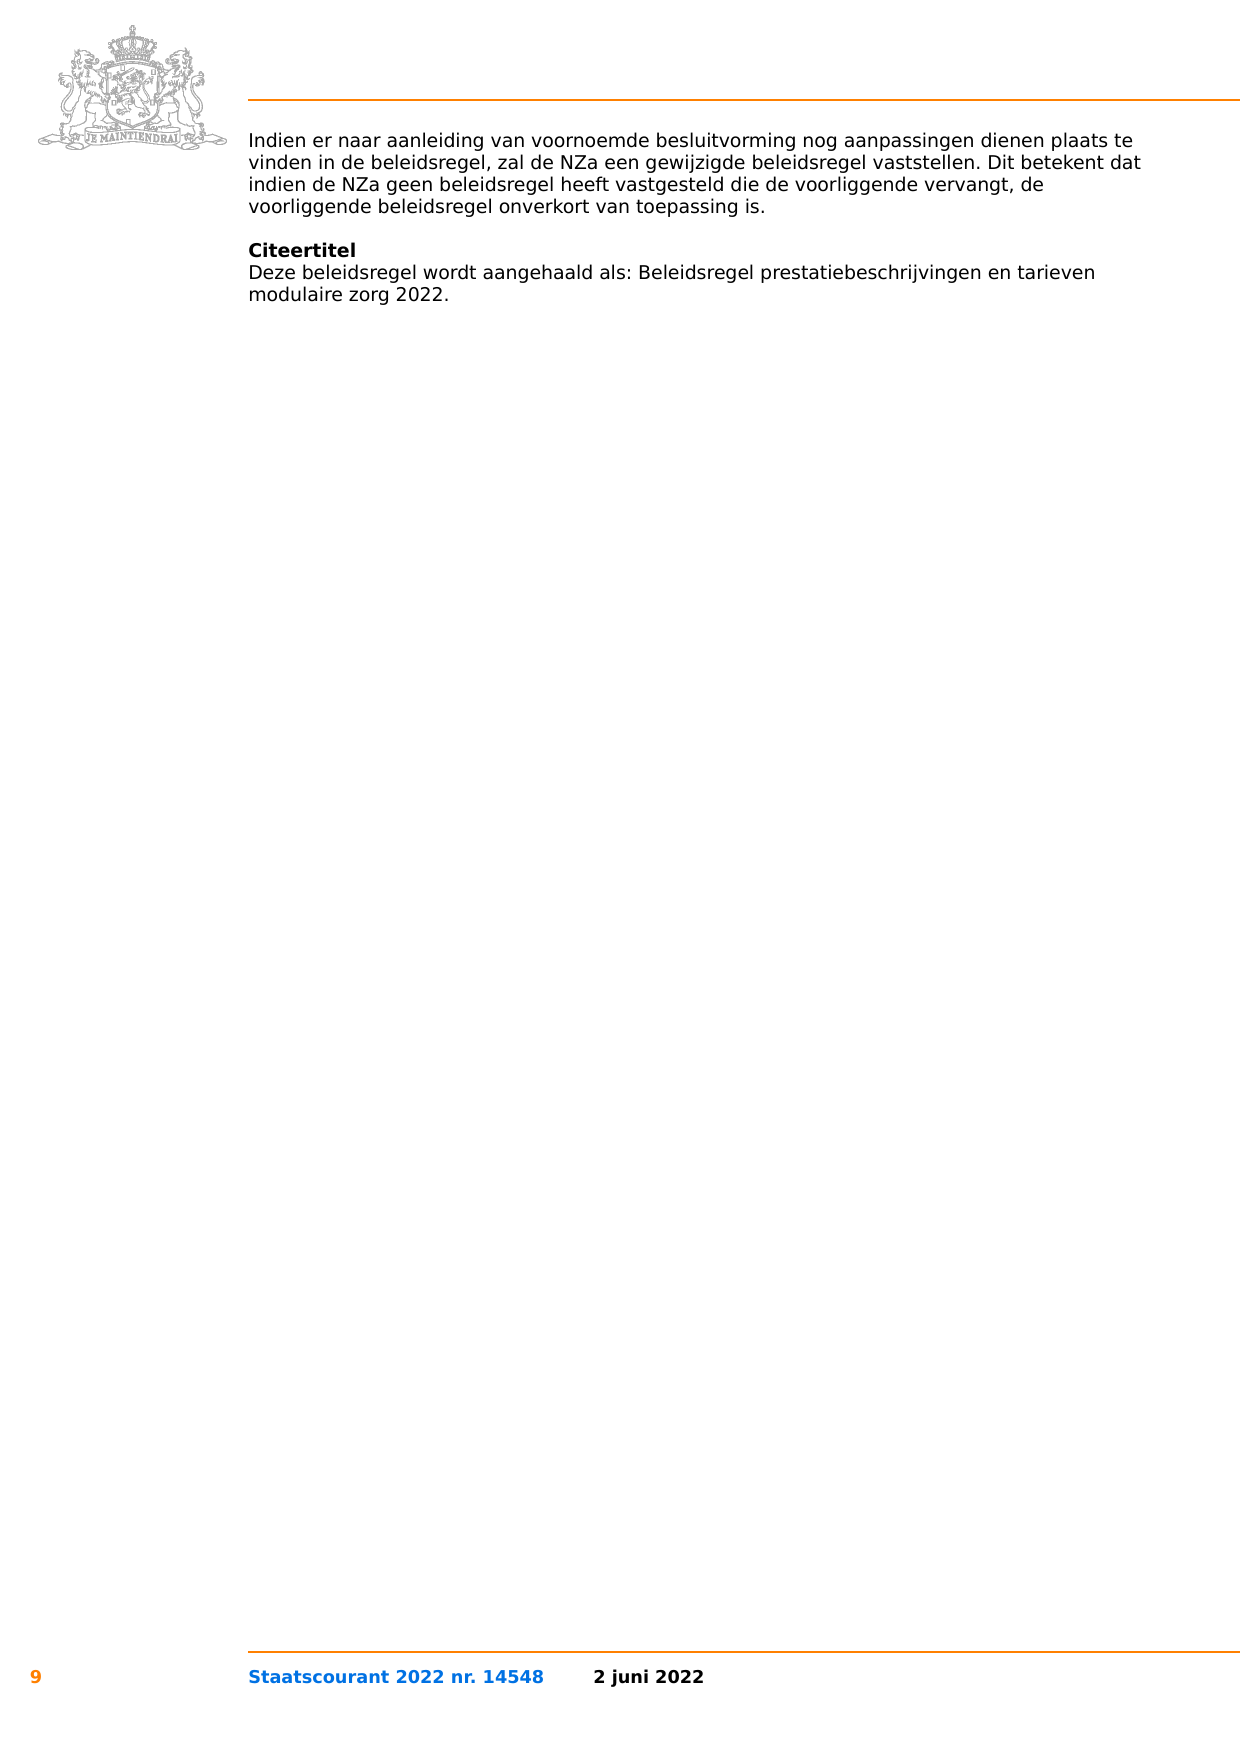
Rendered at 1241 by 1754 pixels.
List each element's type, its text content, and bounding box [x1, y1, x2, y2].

subtitle Citeertitel [248, 240, 1163, 262]
text Indien er naar aanleiding van voornoemde besluitvorming nog aanpassingen dienen plaats te vinden in de beleidsregel, zal de NZa een gewijzigde beleidsregel vaststellen. Dit betekent dat indien de NZa geen beleidsregel heeft vastgesteld die de voorliggende vervangt, de voorliggende beleidsregel onverkort van toepassing is. [248, 130, 1163, 218]
text Deze beleidsregel wordt aangehaald als: Beleidsregel prestatiebeschrijvingen en tarieven modulaire zorg 2022. [248, 262, 1163, 306]
picture [38, 25, 227, 150]
